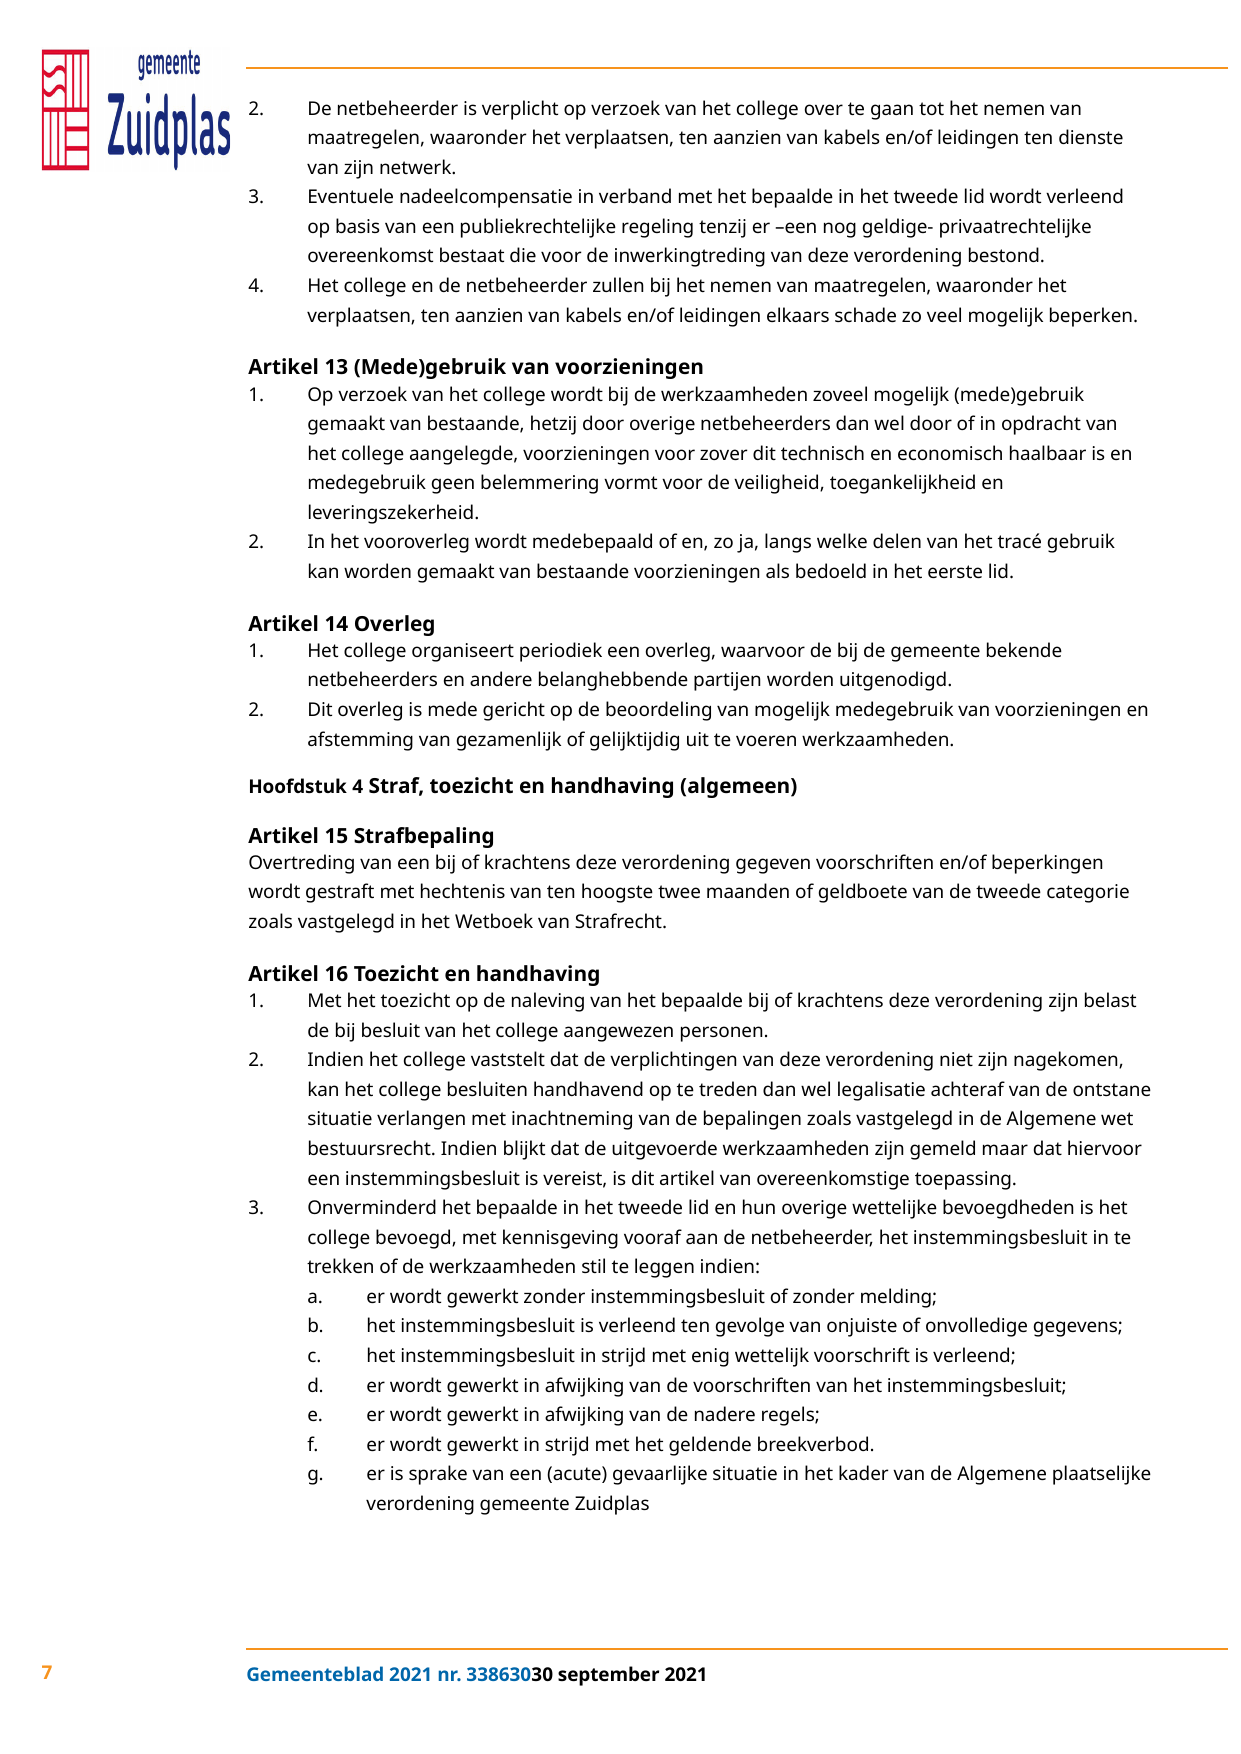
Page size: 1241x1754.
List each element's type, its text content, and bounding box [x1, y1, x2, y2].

text Artikel 16 Toezicht en handhaving [248, 959, 1152, 987]
list Indien het college vaststelt dat de verplichtingen van deze verordening niet zijn nagekomen, kan het college besluiten handhavend op te treden dan wel legalisatie achteraf van de ontstane situatie verlangen met inachtneming van de bepalingen zoals vastgelegd in de Algemene wet bestuursrecht. Indien blijkt dat de uitgevoerde werkzaamheden zijn gemeld maar dat hiervoor een instemmingsbesluit is vereist, is dit artikel van overeenkomstige toepassing. [248, 1046, 1152, 1190]
list er is sprake van een (acute) gevaarlijke situatie in het kader van de Algemene plaatselijke verordening gemeente Zuidplas [307, 1461, 1152, 1516]
list De netbeheerder is verplicht op verzoek van het college over te gaan tot het nemen van maatregelen, waaronder het verplaatsen, ten aanzien van kabels en/of leidingen ten dienste van zijn netwerk. [248, 95, 1152, 180]
list het instemmingsbesluit is verleend ten gevolge van onjuiste of onvolledige gegevens; [307, 1313, 1152, 1338]
list In het vooroverleg wordt medebepaald of en, zo ja, langs welke delen van het tracé gebruik kan worden gemaakt van bestaande voorzieningen als bedoeld in het eerste lid. [248, 529, 1152, 584]
list er wordt gewerkt in strijd met het geldende breekverbod. [307, 1431, 1152, 1457]
list Met het toezicht op de naleving van het bepaalde bij of krachtens deze verordening zijn belast de bij besluit van het college aangewezen personen. [248, 987, 1152, 1042]
picture [41, 47, 231, 172]
list het instemmingsbesluit in strijd met enig wettelijk voorschrift is verleend; [307, 1342, 1152, 1368]
list er wordt gewerkt in afwijking van de nadere regels; [307, 1401, 1152, 1427]
list er wordt gewerkt zonder instemmingsbesluit of zonder melding; [307, 1283, 1152, 1309]
list Op verzoek van het college wordt bij de werkzaamheden zoveel mogelijk (mede)gebruik gemaakt van bestaande, hetzij door overige netbeheerders dan wel door of in opdracht van het college aangelegde, voorzieningen voor zover dit technisch en economisch haalbaar is en medegebruik geen belemmering vormt voor de veiligheid, toegankelijkheid en leveringszekerheid. [248, 381, 1152, 525]
text Overtreding van een bij of krachtens deze verordening gegeven voorschriften en/of beperkingen wordt gestraft met hechtenis van ten hoogste twee maanden of geldboete van de tweede categorie zoals vastgelegd in het Wetboek van Strafrecht. [248, 849, 1152, 934]
list Onverminderd het bepaalde in het tweede lid en hun overige wettelijke bevoegdheden is het college bevoegd, met kennisgeving vooraf aan de netbeheerder, het instemmingsbesluit in te trekken of de werkzaamheden stil te leggen indien: [248, 1194, 1152, 1279]
list Dit overleg is mede gericht op de beoordeling van mogelijk medegebruik van voorzieningen en afstemming van gezamenlijk of gelijktijdig uit te voeren werkzaamheden. [248, 696, 1152, 752]
text Artikel 14 Overleg [248, 609, 1152, 637]
list Eventuele nadeelcompensatie in verband met het bepaalde in het tweede lid wordt verleend op basis van een publiekrechtelijke regeling tenzij er –een nog geldige- privaatrechtelijke overeenkomst bestaat die voor de inwerkingtreding van deze verordening bestond. [248, 183, 1152, 268]
list Het college en de netbeheerder zullen bij het nemen van maatregelen, waaronder het verplaatsen, ten aanzien van kabels en/of leidingen elkaars schade zo veel mogelijk beperken. [248, 272, 1152, 328]
list er wordt gewerkt in afwijking van de voorschriften van het instemmingsbesluit; [307, 1372, 1152, 1397]
text Artikel 15 Strafbepaling [248, 821, 1152, 849]
text Artikel 13 (Mede)gebruik van voorzieningen [248, 352, 1152, 381]
text Hoofdstuk 4 Straf, toezicht en handhaving (algemeen) [248, 771, 1152, 800]
list Het college organiseert periodiek een overleg, waarvoor de bij de gemeente bekende netbeheerders en andere belanghebbende partijen worden uitgenodigd. [248, 637, 1152, 692]
